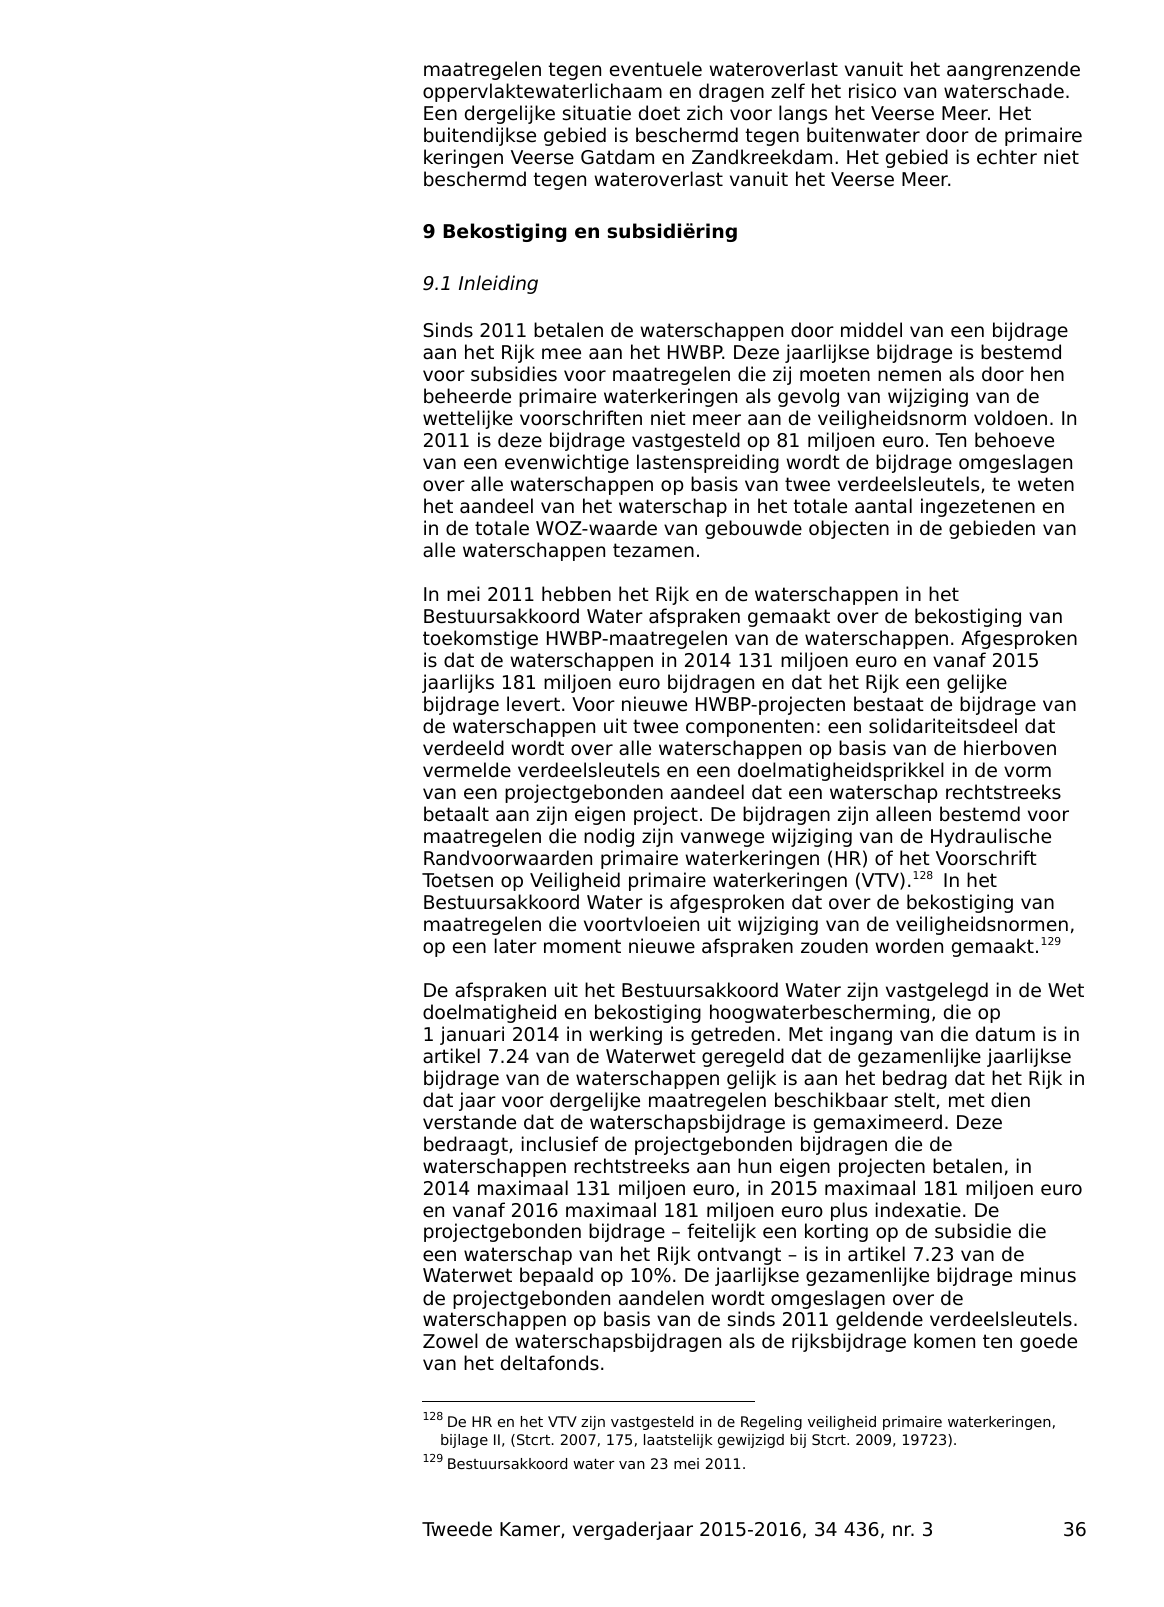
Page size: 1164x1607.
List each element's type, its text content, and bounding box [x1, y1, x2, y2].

text In mei 2011 hebben het Rijk en de waterschappen in het Bestuursakkoord Water afspraken gemaakt over de bekostiging van toekomstige HWBP-maatregelen van de waterschappen. Afgesproken is dat de waterschappen in 2014 131 miljoen euro en vanaf 2015 jaarlijks 181 miljoen euro bijdragen en dat het Rijk een gelijke bijdrage levert. Voor nieuwe HWBP-projecten bestaat de bijdrage van de waterschappen uit twee componenten: een solidariteitsdeel dat verdeeld wordt over alle waterschappen op basis van de hierboven vermelde verdeelsleutels en een doelmatigheidsprikkel in de vorm van een projectgebonden aandeel dat een waterschap rechtstreeks betaalt aan zijn eigen project. De bijdragen zijn alleen bestemd voor maatregelen die nodig zijn vanwege wijziging van de Hydraulische Randvoorwaarden primaire waterkeringen (HR) of het Voorschrift Toetsen op Veiligheid primaire waterkeringen (VTV). In het Bestuursakkoord Water is afgesproken dat over de bekostiging van maatregelen die voortvloeien uit wijziging van de veiligheidsnormen, op een later moment nieuwe afspraken zouden worden gemaakt. [422, 584, 1087, 957]
subtitle 9 Bekostiging en subsidiëring [422, 221, 1087, 243]
text Bestuursakkoord water van 23 mei 2011. [422, 1452, 1087, 1474]
text De HR en het VTV zijn vastgesteld in de Regeling veiligheid primaire waterkeringen, bijlage II, (Stcrt. 2007, 175, laatstelijk gewijzigd bij Stcrt. 2009, 19723). [422, 1410, 1087, 1449]
subtitle 9.1 Inleiding [422, 273, 1087, 295]
text Sinds 2011 betalen de waterschappen door middel van een bijdrage aan het Rijk mee aan het HWBP. Deze jaarlijkse bijdrage is bestemd voor subsidies voor maatregelen die zij moeten nemen als door hen beheerde primaire waterkeringen als gevolg van wijziging van de wettelijke voorschriften niet meer aan de veiligheidsnorm voldoen. In 2011 is deze bijdrage vastgesteld op 81 miljoen euro. Ten behoeve van een evenwichtige lastenspreiding wordt de bijdrage omgeslagen over alle waterschappen op basis van twee verdeelsleutels, te weten het aandeel van het waterschap in het totale aantal ingezetenen en in de totale WOZ-waarde van gebouwde objecten in de gebieden van alle waterschappen tezamen. [422, 320, 1087, 562]
text maatregelen tegen eventuele wateroverlast vanuit het aangrenzende oppervlaktewaterlichaam en dragen zelf het risico van waterschade. Een dergelijke situatie doet zich voor langs het Veerse Meer. Het buitendijkse gebied is beschermd tegen buitenwater door de primaire keringen Veerse Gatdam en Zandkreekdam. Het gebied is echter niet beschermd tegen wateroverlast vanuit het Veerse Meer. [422, 59, 1087, 191]
text De afspraken uit het Bestuursakkoord Water zijn vastgelegd in de Wet doelmatigheid en bekostiging hoogwaterbescherming, die op 1 januari 2014 in werking is getreden. Met ingang van die datum is in artikel 7.24 van de Waterwet geregeld dat de gezamenlijke jaarlijkse bijdrage van de waterschappen gelijk is aan het bedrag dat het Rijk in dat jaar voor dergelijke maatregelen beschikbaar stelt, met dien verstande dat de waterschapsbijdrage is gemaximeerd. Deze bedraagt, inclusief de projectgebonden bijdragen die de waterschappen rechtstreeks aan hun eigen projecten betalen, in 2014 maximaal 131 miljoen euro, in 2015 maximaal 181 miljoen euro en vanaf 2016 maximaal 181 miljoen euro plus indexatie. De projectgebonden bijdrage – feitelijk een korting op de subsidie die een waterschap van het Rijk ontvangt – is in artikel 7.23 van de Waterwet bepaald op 10%. De jaarlijkse gezamenlijke bijdrage minus de projectgebonden aandelen wordt omgeslagen over de waterschappen op basis van de sinds 2011 geldende verdeelsleutels. Zowel de waterschapsbijdragen als de rijksbijdrage komen ten goede van het deltafonds. [422, 980, 1087, 1375]
